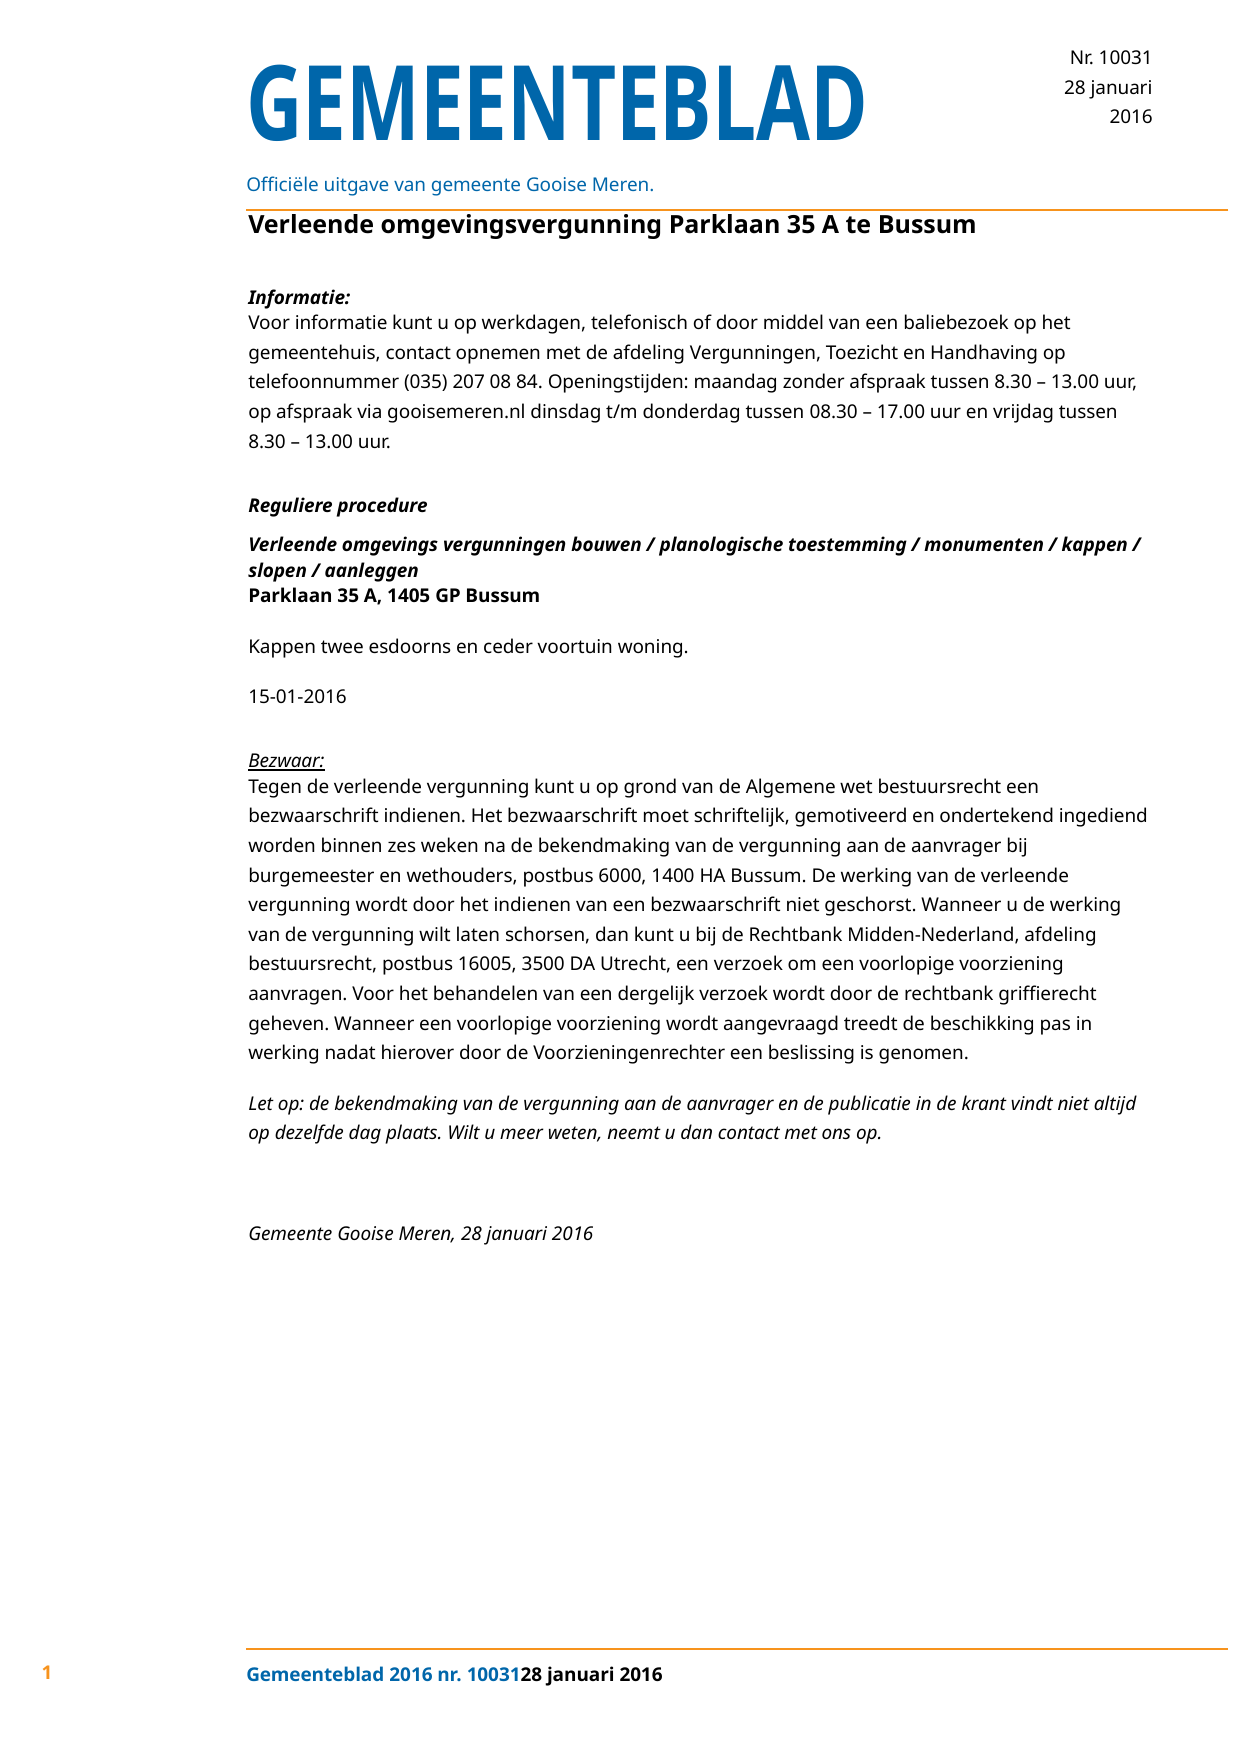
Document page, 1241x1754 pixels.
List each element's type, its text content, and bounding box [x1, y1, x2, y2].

text Gemeente Gooise Meren, 28 januari 2016 [248, 1220, 1152, 1246]
text Informatie: [248, 284, 1152, 309]
text Voor informatie kunt u op werkdagen, telefonisch of door middel van een baliebezoek op het gemeentehuis, contact opnemen met de afdeling Vergunningen, Toezicht en Handhaving op telefoonnummer (035) 207 08 84. Openingstijden: maandag zonder afspraak tussen 8.30 – 13.00 uur, op afspraak via gooisemeren.nl dinsdag t/m donderdag tussen 08.30 – 17.00 uur en vrijdag tussen 8.30 – 13.00 uur. [248, 309, 1152, 454]
text Verleende omgevingsvergunning Parklaan 35 A te Bussum [248, 211, 1152, 241]
text Reguliere procedure [248, 492, 1152, 518]
text 15-01-2016 [248, 683, 1152, 709]
text Bezwaar: [248, 747, 1152, 773]
text Verleende omgevings vergunningen bouwen / planologische toestemming / monumenten / kappen / slopen / aanleggen [248, 531, 1152, 583]
text Let op: de bekendmaking van de vergunning aan de aanvrager en de publicatie in de krant vindt niet altijd op dezelfde dag plaats. Wilt u meer weten, neemt u dan contact met ons op. [248, 1090, 1152, 1145]
text Kappen twee esdoorns en ceder voortuin woning. [248, 633, 1152, 659]
picture [41, 47, 231, 172]
text Parklaan 35 A, 1405 GP Bussum [248, 583, 1152, 608]
text Tegen de verleende vergunning kunt u op grond van de Algemene wet bestuursrecht een bezwaarschrift indienen. Het bezwaarschrift moet schriftelijk, gemotiveerd en ondertekend ingediend worden binnen zes weken na de bekendmaking van de vergunning aan de aanvrager bij burgemeester en wethouders, postbus 6000, 1400 HA Bussum. De werking van de verleende vergunning wordt door het indienen van een bezwaarschrift niet geschorst. Wanneer u de werking van de vergunning wilt laten schorsen, dan kunt u bij de Rechtbank Midden-Nederland, afdeling bestuursrecht, postbus 16005, 3500 DA Utrecht, een verzoek om een voorlopige voorziening aanvragen. Voor het behandelen van een dergelijk verzoek wordt door de rechtbank griffierecht geheven. Wanneer een voorlopige voorziening wordt aangevraagd treedt de beschikking pas in werking nadat hierover door de Voorzieningenrechter een beslissing is genomen. [248, 773, 1152, 1065]
